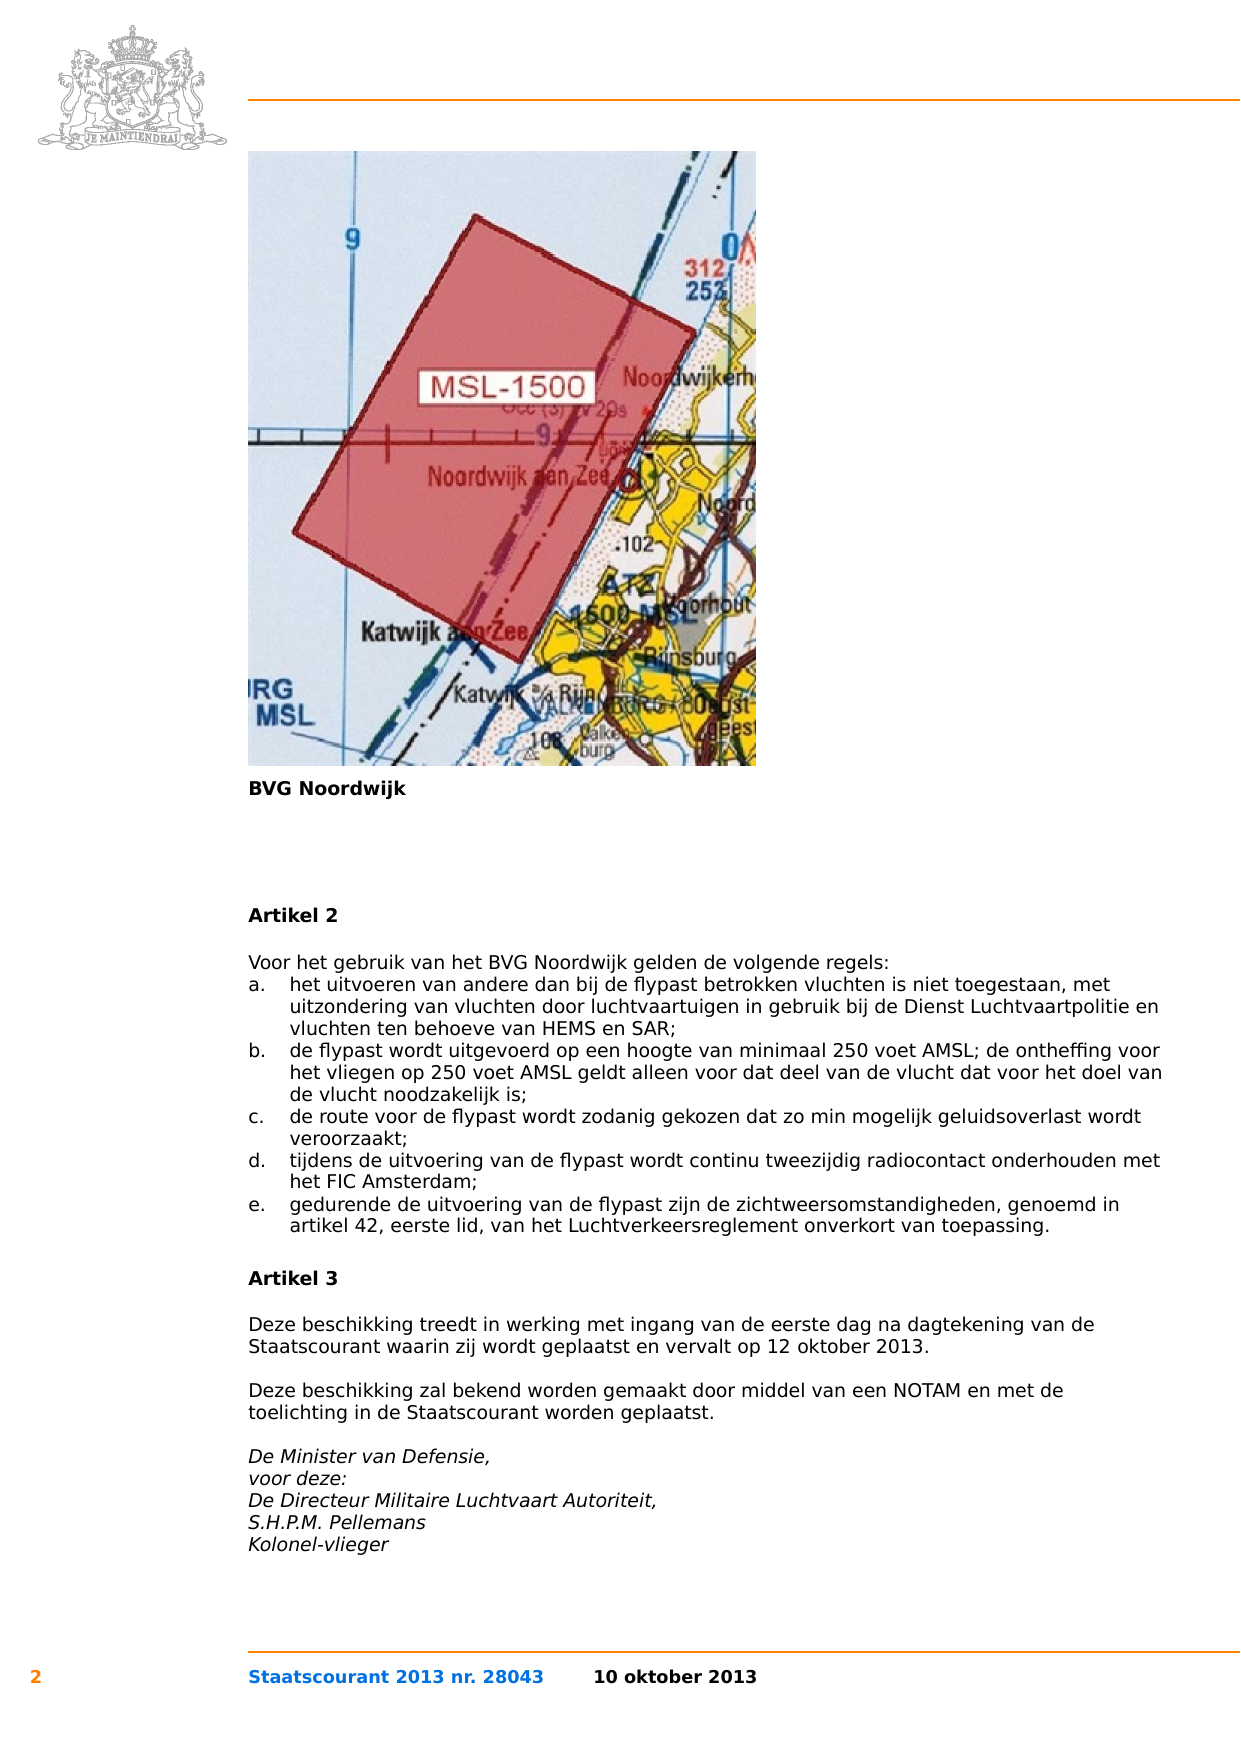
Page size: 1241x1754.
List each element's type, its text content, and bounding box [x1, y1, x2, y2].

text Deze beschikking zal bekend worden gemaakt door middel van een NOTAM en met de toelichting in de Staatscourant worden geplaatst. [248, 1380, 1163, 1424]
text d. tijdens de uitvoering van de flypast wordt continu tweezijdig radiocontact onderhouden met het FIC Amsterdam; [248, 1149, 1163, 1193]
text Voor het gebruik van het BVG Noordwijk gelden de volgende regels: [248, 952, 1163, 974]
subtitle Artikel 2 [248, 905, 1163, 927]
text e. gedurende de uitvoering van de flypast zijn de zichtweersomstandigheden, genoemd in artikel 42, eerste lid, van het Luchtverkeersreglement onverkort van toepassing. [248, 1193, 1163, 1237]
subtitle Artikel 3 [248, 1267, 1163, 1289]
text BVG Noordwijk [248, 778, 756, 800]
text a. het uitvoeren van andere dan bij de flypast betrokken vluchten is niet toegestaan, met uitzondering van vluchten door luchtvaartuigen in gebruik bij de Dienst Luchtvaartpolitie en vluchten ten behoeve van HEMS en SAR; [248, 974, 1163, 1039]
text c. de route voor de flypast wordt zodanig gekozen dat zo min mogelijk geluidsoverlast wordt veroorzaakt; [248, 1106, 1163, 1149]
text De Minister van Defensie, voor deze: De Directeur Militaire Luchtvaart Autoriteit, S.H.P.M. Pellemans Kolonel-vlieger [248, 1446, 1163, 1556]
text b. de flypast wordt uitgevoerd op een hoogte van minimaal 250 voet AMSL; de ontheffing voor het vliegen op 250 voet AMSL geldt alleen voor dat deel van de vlucht dat voor het doel van de vlucht noodzakelijk is; [248, 1039, 1163, 1106]
picture [38, 25, 227, 150]
text Deze beschikking treedt in werking met ingang van de eerste dag na dagtekening van de Staatscourant waarin zij wordt geplaatst en vervalt op 12 oktober 2013. [248, 1314, 1163, 1358]
picture [248, 151, 756, 766]
